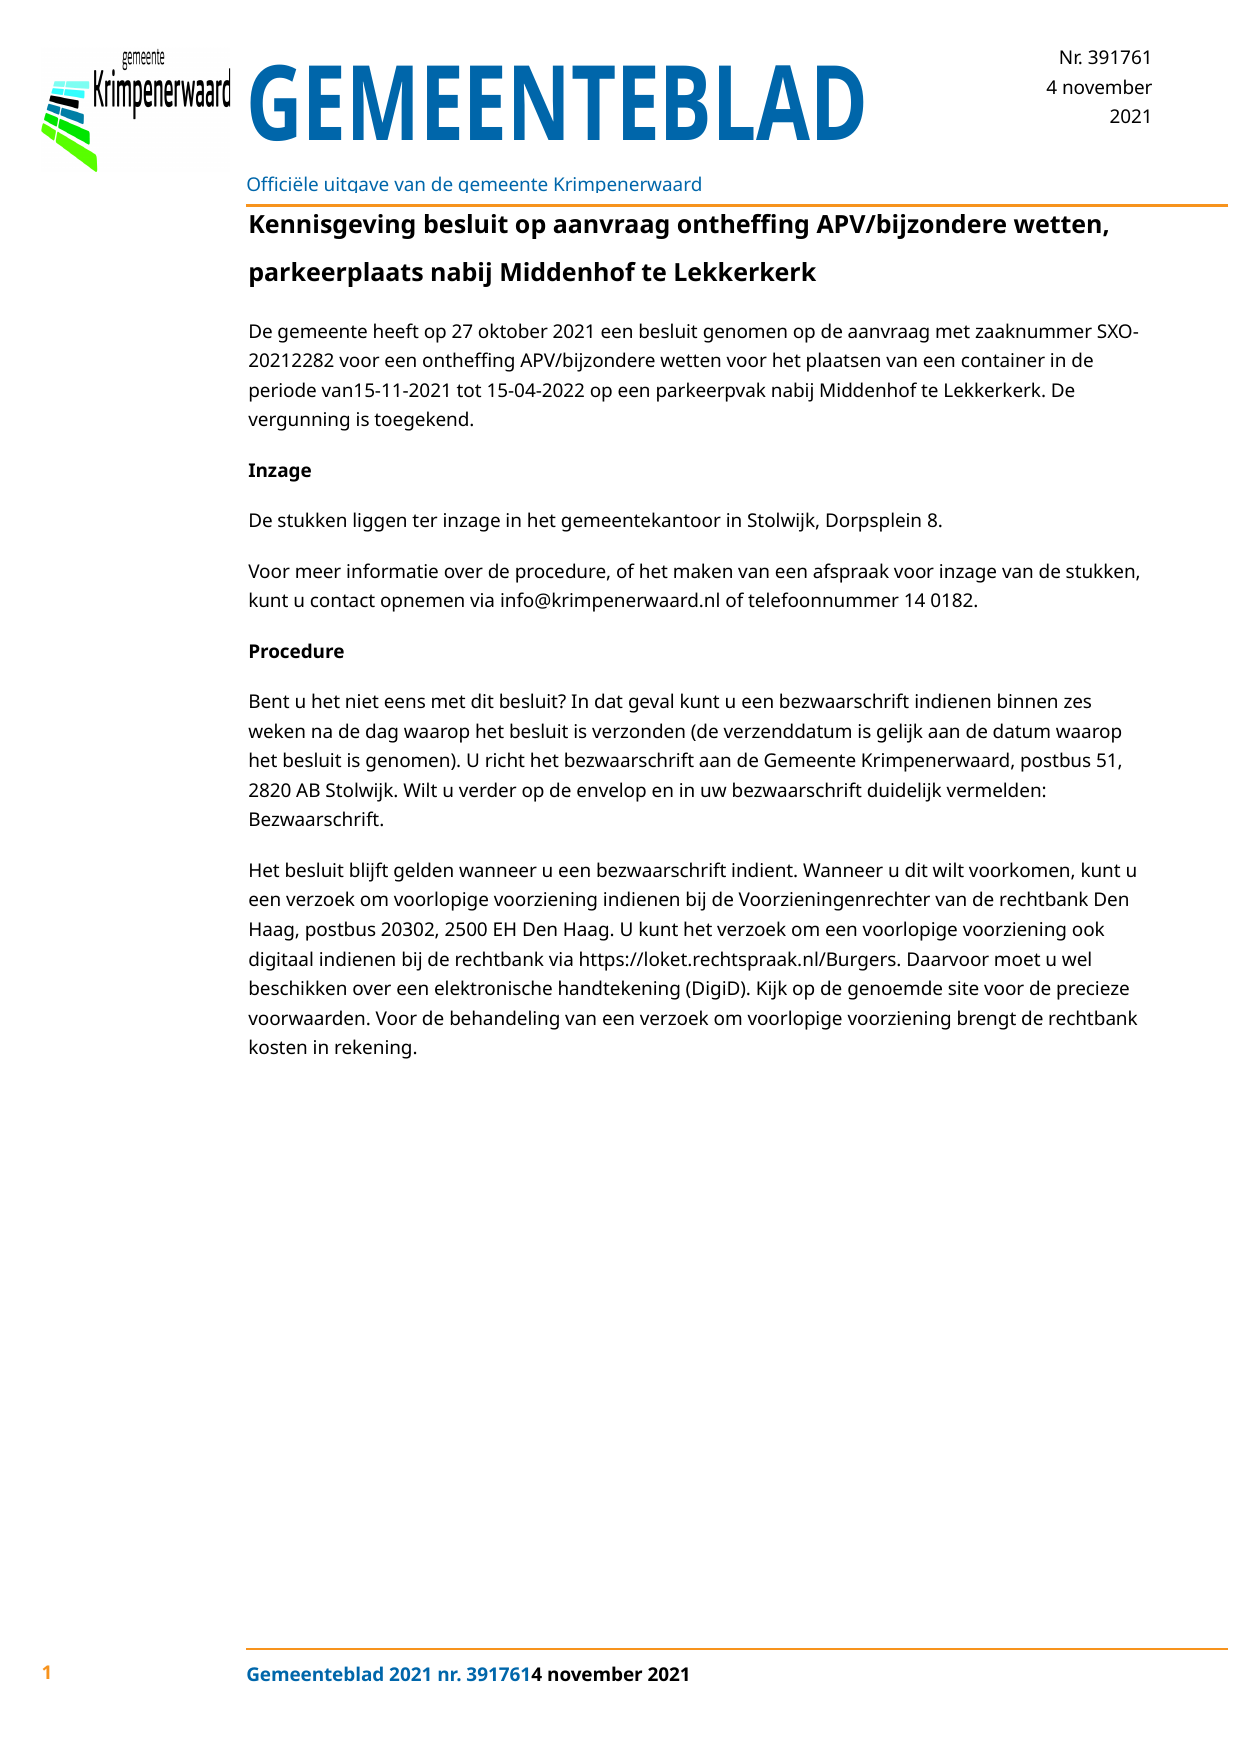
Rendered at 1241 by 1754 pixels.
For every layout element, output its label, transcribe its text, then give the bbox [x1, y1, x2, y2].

text Inzage [248, 457, 1152, 483]
text Bent u het niet eens met dit besluit? In dat geval kunt u een bezwaarschrift indienen binnen zes weken na de dag waarop het besluit is verzonden (de verzenddatum is gelijk aan de datum waarop het besluit is genomen). U richt het bezwaarschrift aan de Gemeente Krimpenerwaard, postbus 51, 2820 AB Stolwijk. Wilt u verder op de envelop en in uw bezwaarschrift duidelijk vermelden: Bezwaarschrift. [248, 688, 1152, 832]
picture [41, 47, 231, 172]
text De gemeente heeft op 27 oktober 2021 een besluit genomen op de aanvraag met zaaknummer SXO-20212282 voor een ontheffing APV/bijzondere wetten voor het plaatsen van een container in de periode van15-11-2021 tot 15-04-2022 op een parkeerpvak nabij Middenhof te Lekkerkerk. De vergunning is toegekend. [248, 318, 1152, 432]
text De stukken liggen ter inzage in het gemeentekantoor in Stolwijk, Dorpsplein 8. [248, 507, 1152, 533]
text Procedure [248, 638, 1152, 664]
text Het besluit blijft gelden wanneer u een bezwaarschrift indient. Wanneer u dit wilt voorkomen, kunt u een verzoek om voorlopige voorziening indienen bij de Voorzieningenrechter van de rechtbank Den Haag, postbus 20302, 2500 EH Den Haag. U kunt het verzoek om een voorlopige voorziening ook digitaal indienen bij de rechtbank via https://loket.rechtspraak.nl/Burgers. Daarvoor moet u wel beschikken over een elektronische handtekening (DigiD). Kijk op de genoemde site voor de precieze voorwaarden. Voor de behandeling van een verzoek om voorlopige voorziening brengt de rechtbank kosten in rekening. [248, 857, 1152, 1060]
text Voor meer informatie over de procedure, of het maken van een afspraak voor inzage van de stukken, kunt u contact opnemen via info@krimpenerwaard.nl of telefoonnummer 14 0182. [248, 558, 1152, 613]
text Kennisgeving besluit op aanvraag ontheffing APV/bijzondere wetten, parkeerplaats nabij Middenhof te Lekkerkerk [248, 207, 1152, 288]
